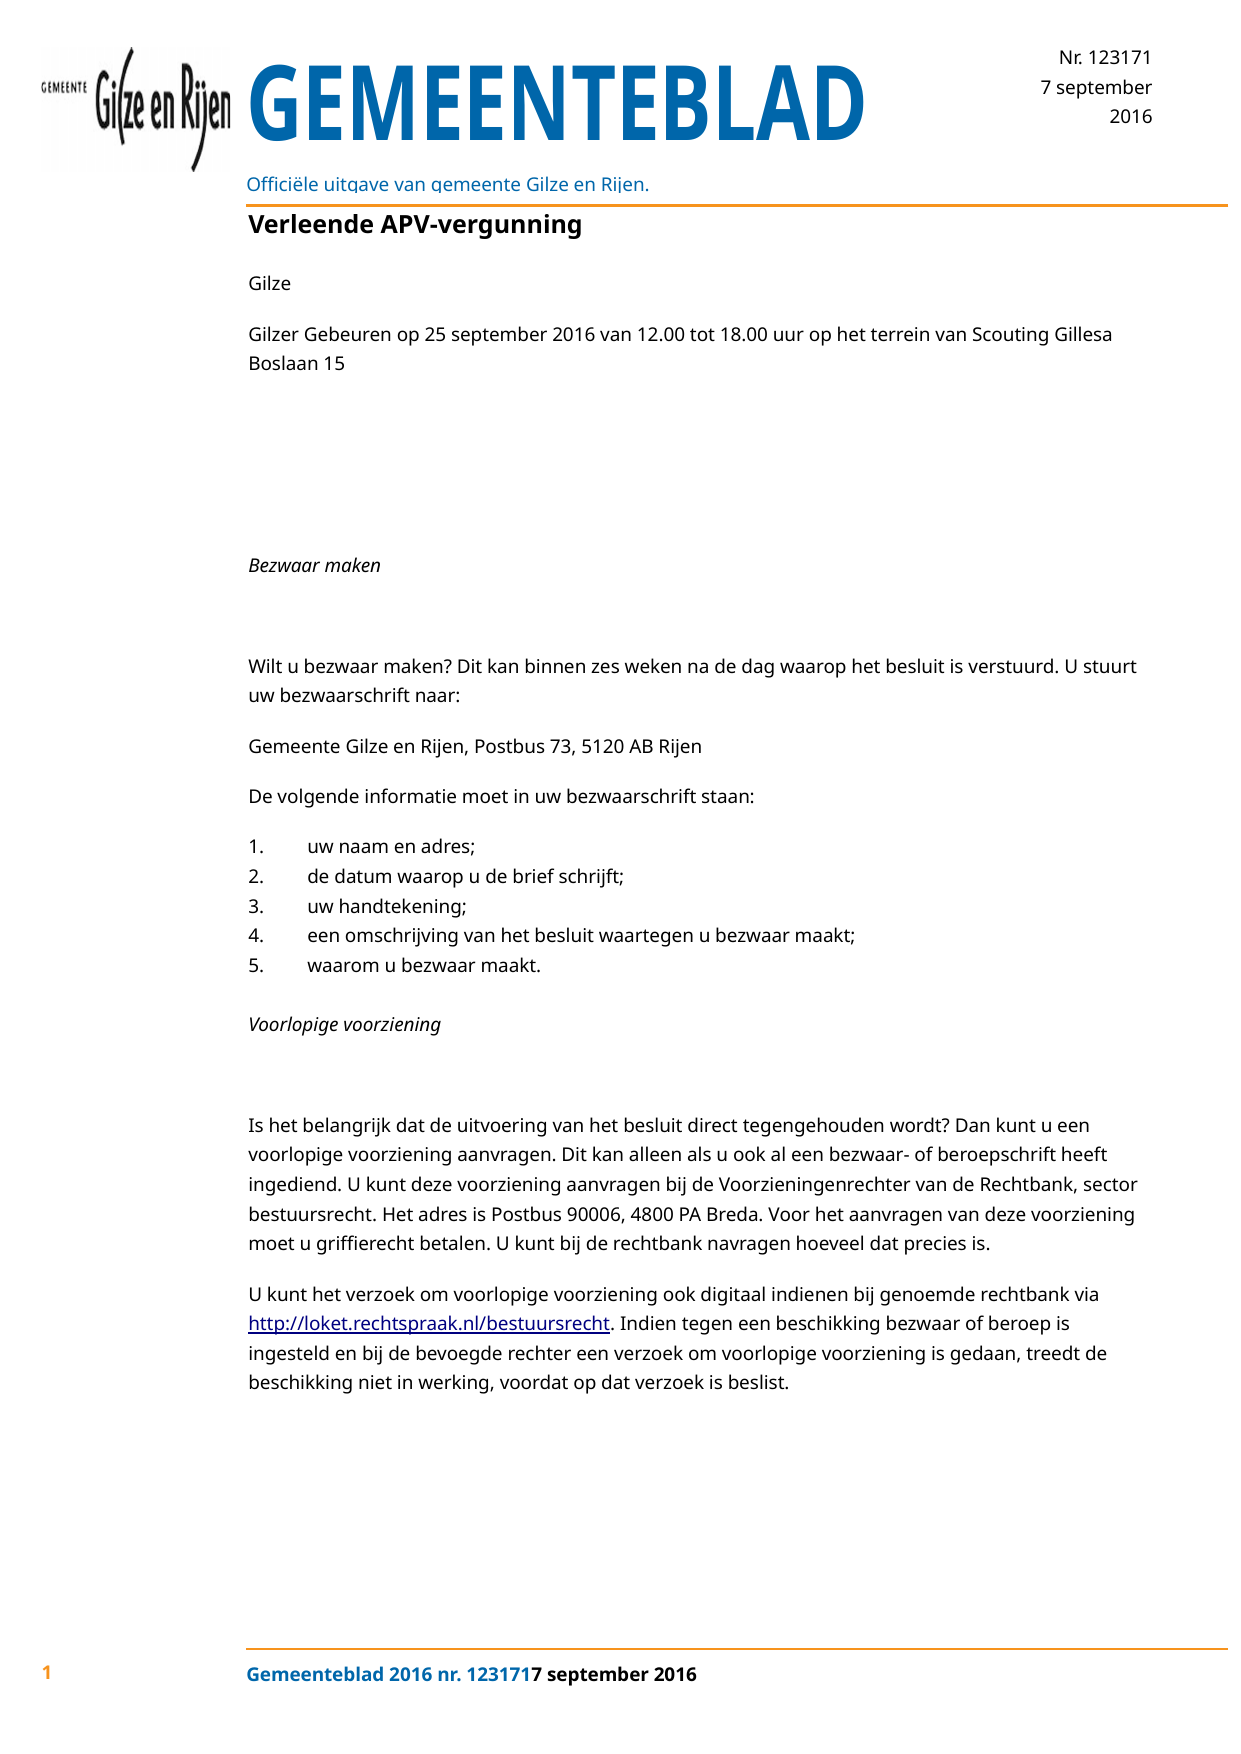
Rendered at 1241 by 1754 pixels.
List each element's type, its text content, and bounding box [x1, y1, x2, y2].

list uw handtekening; [248, 893, 1152, 918]
text Gilze [248, 270, 1152, 296]
list uw naam en adres; [248, 834, 1152, 859]
text U kunt het verzoek om voorlopige voorziening ook digitaal indienen bij genoemde rechtbank via http://loket.rechtspraak.nl/bestuursrecht. Indien tegen een beschikking bezwaar of beroep is ingesteld en bij de bevoegde rechter een verzoek om voorlopige voorziening is gedaan, treedt de beschikking niet in werking, voordat op dat verzoek is beslist. [248, 1281, 1152, 1395]
text Bezwaar maken [248, 552, 1152, 578]
list waarom u bezwaar maakt. [248, 952, 1152, 978]
list de datum waarop u de brief schrijft; [248, 863, 1152, 889]
text Is het belangrijk dat de uitvoering van het besluit direct tegengehouden wordt? Dan kunt u een voorlopige voorziening aanvragen. Dit kan alleen als u ook al een bezwaar- of beroepschrift heeft ingediend. U kunt deze voorziening aanvragen bij de Voorzieningenrechter van de Rechtbank, sector bestuursrecht. Het adres is Postbus 90006, 4800 PA Breda. Voor het aanvragen van deze voorziening moet u griffierecht betalen. U kunt bij de rechtbank navragen hoeveel dat precies is. [248, 1112, 1152, 1256]
text Wilt u bezwaar maken? Dit kan binnen zes weken na de dag waarop het besluit is verstuurd. U stuurt uw bezwaarschrift naar: [248, 653, 1152, 708]
text Gemeente Gilze en Rijen, Postbus 73, 5120 AB Rijen [248, 733, 1152, 758]
text Voorlopige voorziening [248, 1011, 1152, 1037]
text De volgende informatie moet in uw bezwaarschrift staan: [248, 783, 1152, 809]
text Gilzer Gebeuren op 25 september 2016 van 12.00 tot 18.00 uur op het terrein van Scouting Gillesa Boslaan 15 [248, 321, 1152, 376]
text Verleende APV-vergunning [248, 207, 1152, 241]
list een omschrijving van het besluit waartegen u bezwaar maakt; [248, 922, 1152, 948]
picture [41, 47, 231, 172]
